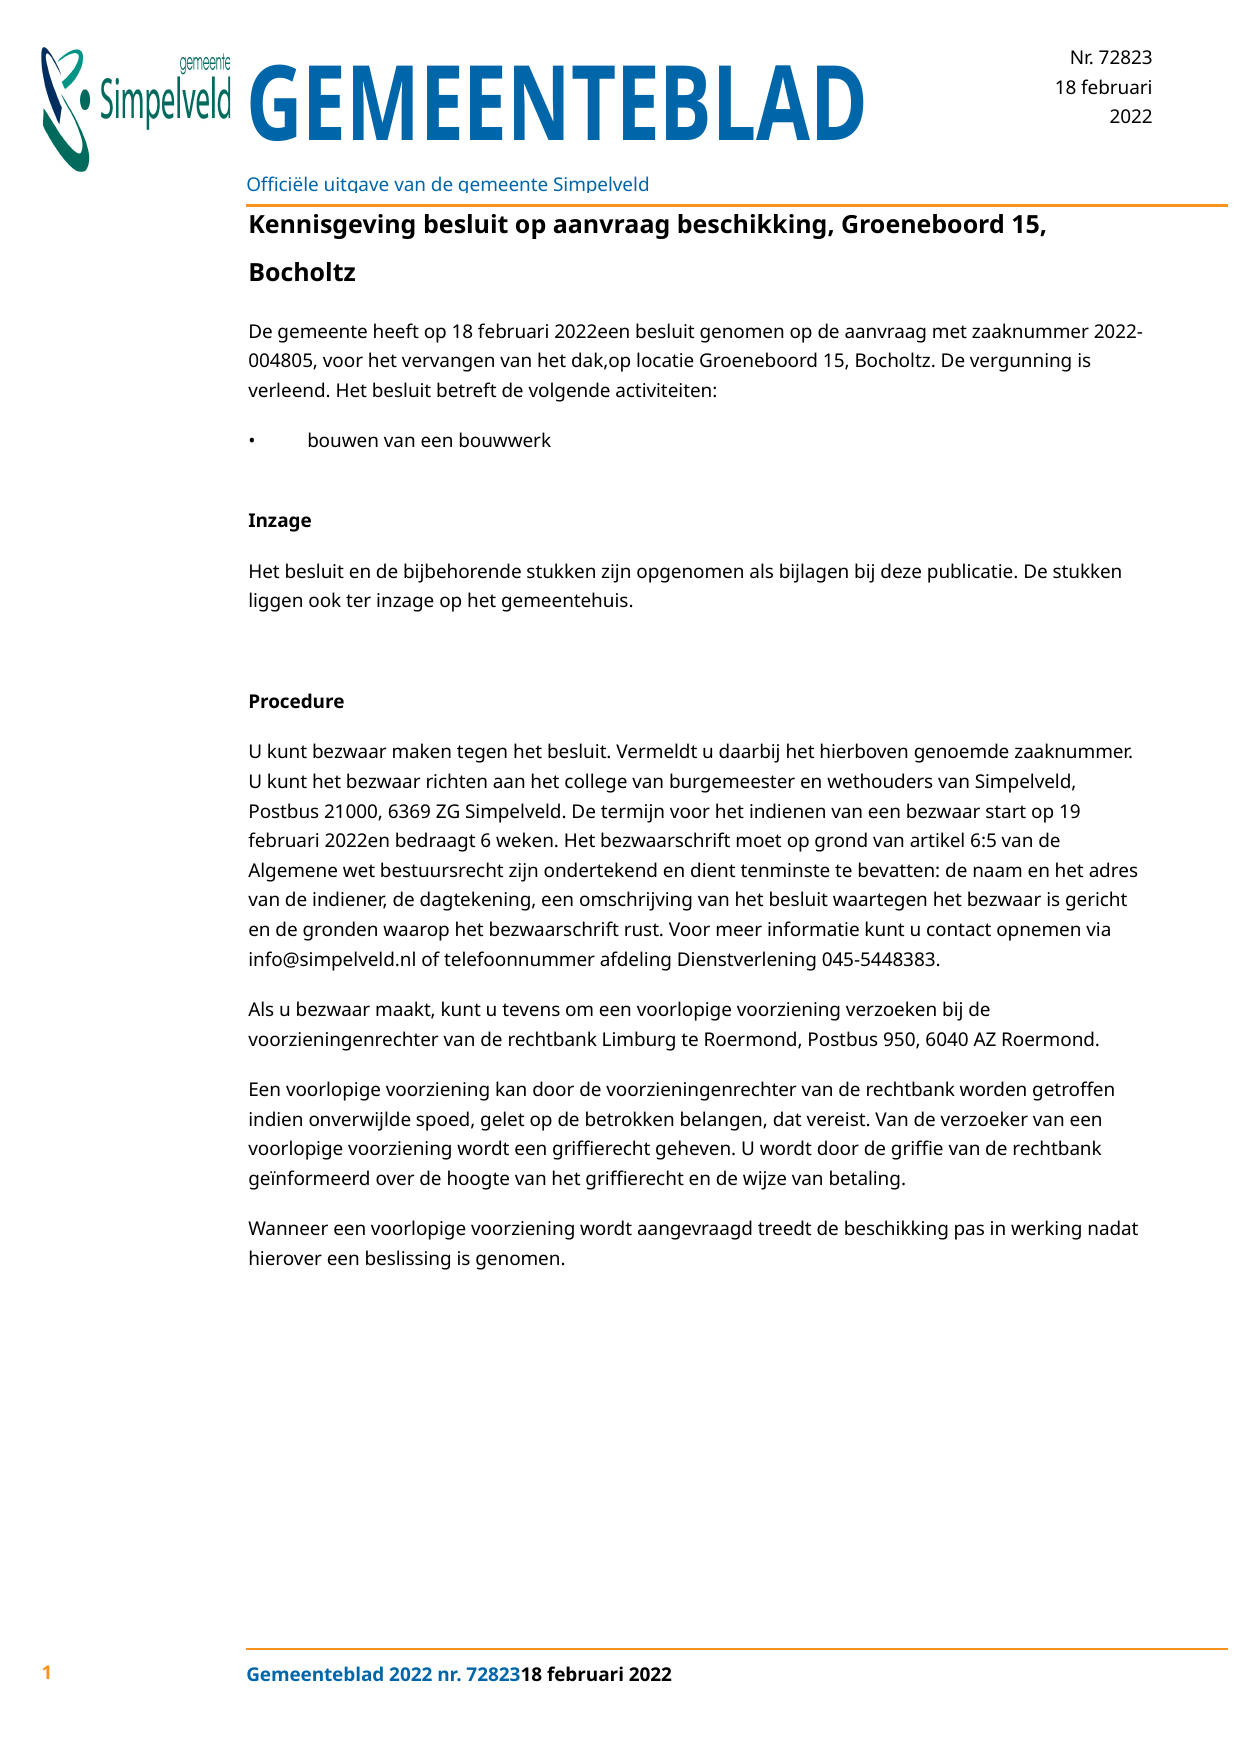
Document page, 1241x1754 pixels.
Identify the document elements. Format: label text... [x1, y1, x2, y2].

text Kennisgeving besluit op aanvraag beschikking, Groeneboord 15, Bocholtz [248, 207, 1152, 288]
picture [41, 47, 231, 172]
text Als u bezwaar maakt, kunt u tevens om een voorlopige voorziening verzoeken bij de voorzieningenrechter van de rechtbank Limburg te Roermond, Postbus 950, 6040 AZ Roermond. [248, 996, 1152, 1052]
text Het besluit en de bijbehorende stukken zijn opgenomen als bijlagen bij deze publicatie. De stukken liggen ook ter inzage op het gemeentehuis. [248, 558, 1152, 613]
text Een voorlopige voorziening kan door de voorzieningenrechter van de rechtbank worden getroffen indien onverwijlde spoed, gelet op de betrokken belangen, dat vereist. Van de verzoeker van een voorlopige voorziening wordt een griffierecht geheven. U wordt door de griffie van de rechtbank geïnformeerd over de hoogte van het griffierecht en de wijze van betaling. [248, 1076, 1152, 1191]
text De gemeente heeft op 18 februari 2022een besluit genomen op de aanvraag met zaaknummer 2022-004805, voor het vervangen van het dak,op locatie Groeneboord 15, Bocholtz. De vergunning is verleend. Het besluit betreft de volgende activiteiten: [248, 318, 1152, 403]
list bouwen van een bouwwerk [248, 427, 1152, 453]
text U kunt bezwaar maken tegen het besluit. Vermeldt u daarbij het hierboven genoemde zaaknummer. U kunt het bezwaar richten aan het college van burgemeester en wethouders van Simpelveld, Postbus 21000, 6369 ZG Simpelveld. De termijn voor het indienen van een bezwaar start op 19 februari 2022en bedraagt 6 weken. Het bezwaarschrift moet op grond van artikel 6:5 van de Algemene wet bestuursrecht zijn ondertekend en dient tenminste te bevatten: de naam en het adres van de indiener, de dagtekening, een omschrijving van het besluit waartegen het bezwaar is gericht en de gronden waarop het bezwaarschrift rust. Voor meer informatie kunt u contact opnemen via info@simpelveld.nl of telefoonnummer afdeling Dienstverlening 045-5448383. [248, 739, 1152, 972]
text Procedure [248, 688, 1152, 714]
text Wanneer een voorlopige voorziening wordt aangevraagd treedt de beschikking pas in werking nadat hierover een beslissing is genomen. [248, 1215, 1152, 1271]
text Inzage [248, 507, 1152, 533]
